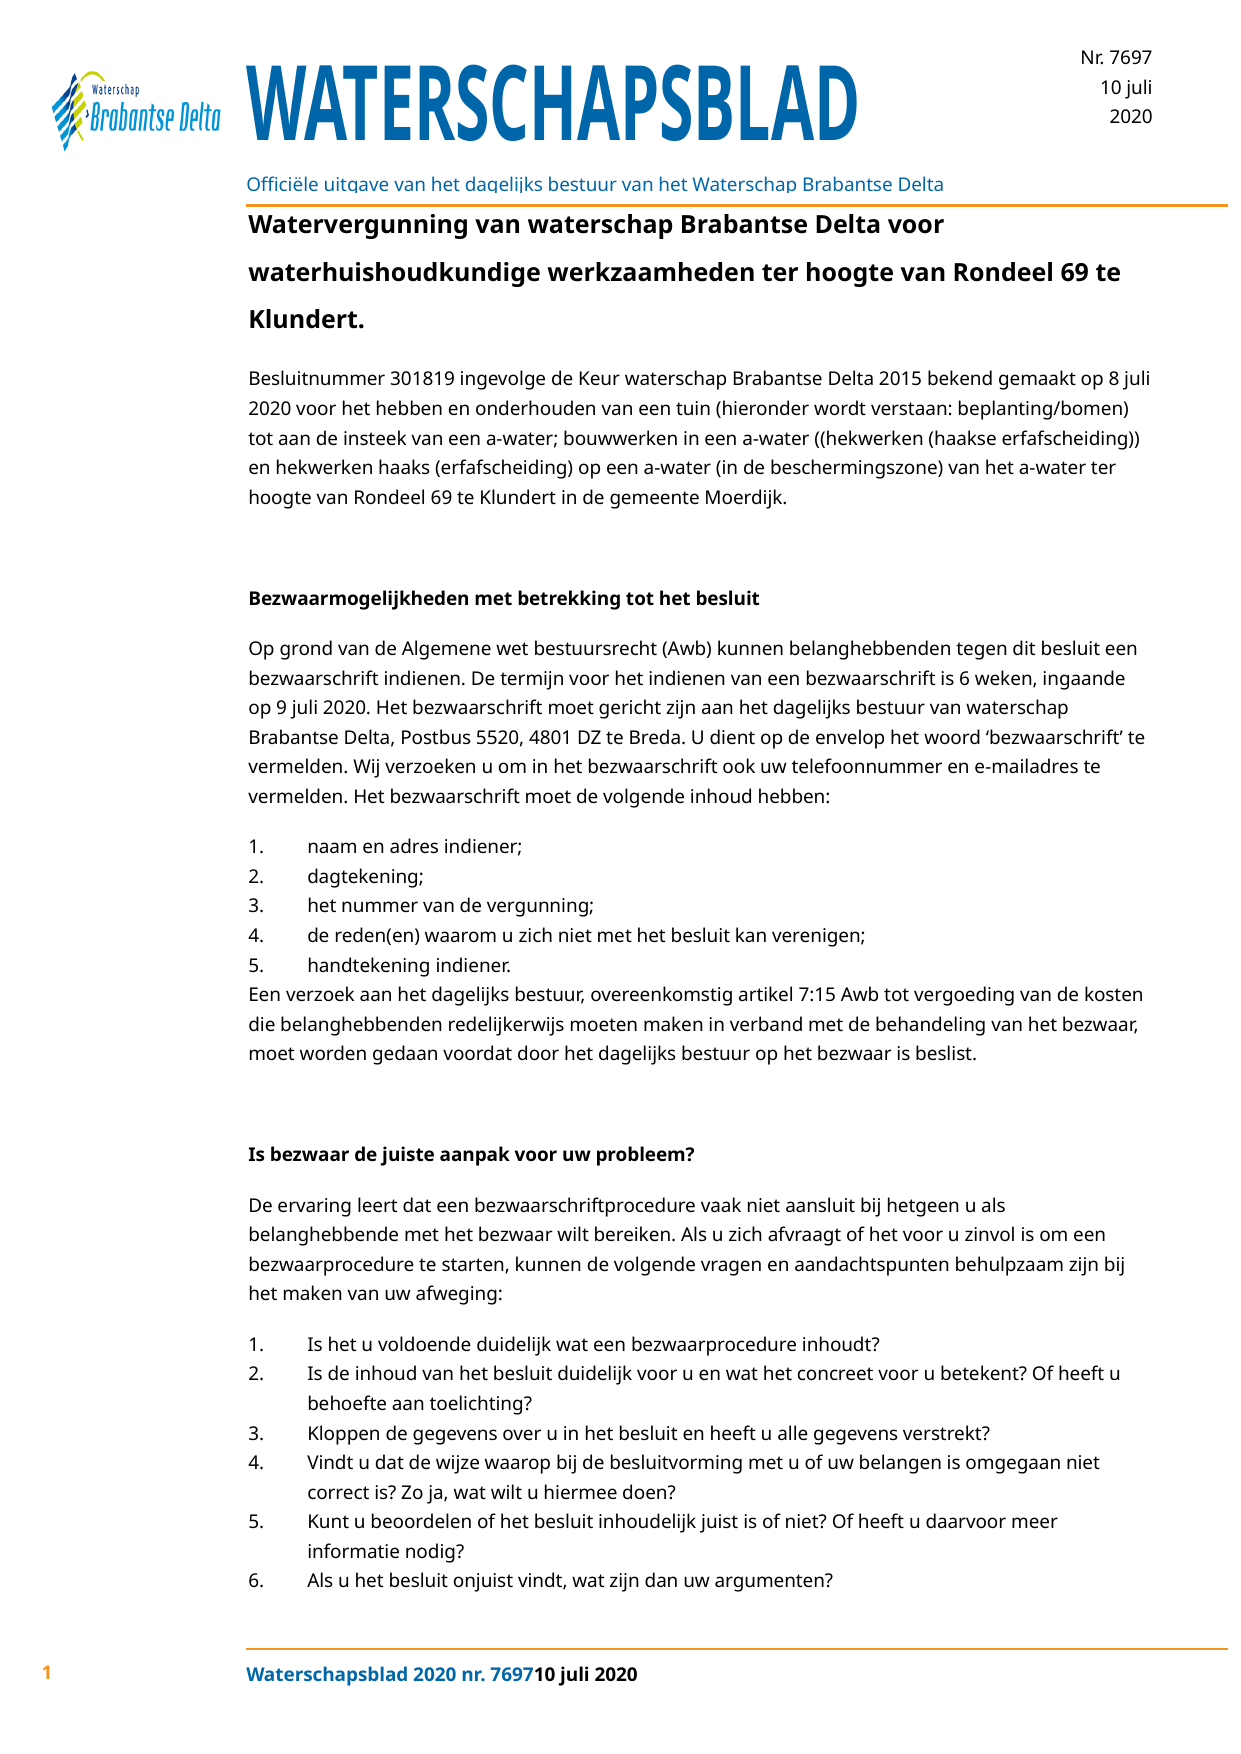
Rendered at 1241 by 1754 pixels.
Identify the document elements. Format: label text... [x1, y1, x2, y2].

text Is bezwaar de juiste aanpak voor uw probleem? [248, 1141, 1152, 1167]
text Op grond van de Algemene wet bestuursrecht (Awb) kunnen belanghebbenden tegen dit besluit een bezwaarschrift indienen. De termijn voor het indienen van een bezwaarschrift is 6 weken, ingaande op 9 juli 2020. Het bezwaarschrift moet gericht zijn aan het dagelijks bestuur van waterschap Brabantse Delta, Postbus 5520, 4801 DZ te Breda. U dient op de envelop het woord ‘bezwaarschrift’ te vermelden. Wij verzoeken u om in het bezwaarschrift ook uw telefoonnummer en e‑mailadres te vermelden. Het bezwaarschrift moet de volgende inhoud hebben: [248, 635, 1152, 809]
list Kloppen de gegevens over u in het besluit en heeft u alle gegevens verstrekt? [248, 1420, 1152, 1445]
text Een verzoek aan het dagelijks bestuur, overeenkomstig artikel 7:15 Awb tot vergoeding van de kosten die belanghebbenden redelijkerwijs moeten maken in verband met de behandeling van het bezwaar, moet worden gedaan voordat door het dagelijks bestuur op het bezwaar is beslist. [248, 981, 1152, 1066]
text De ervaring leert dat een bezwaarschriftprocedure vaak niet aansluit bij hetgeen u als belanghebbende met het bezwaar wilt bereiken. Als u zich afvraagt of het voor u zinvol is om een bezwaarprocedure te starten, kunnen de volgende vragen en aandachtspunten behulpzaam zijn bij het maken van uw afweging: [248, 1192, 1152, 1306]
list het nummer van de vergunning; [248, 893, 1152, 918]
picture [41, 47, 231, 172]
list dagtekening; [248, 863, 1152, 889]
list Als u het besluit onjuist vindt, wat zijn dan uw argumenten? [248, 1568, 1152, 1593]
list Vindt u dat de wijze waarop bij de besluitvorming met u of uw belangen is omgegaan niet correct is? Zo ja, wat wilt u hiermee doen? [248, 1449, 1152, 1504]
list Is het u voldoende duidelijk wat een bezwaarprocedure inhoudt? [248, 1331, 1152, 1357]
text Besluitnummer 301819 ingevolge de Keur waterschap Brabantse Delta 2015 bekend gemaakt op 8 juli 2020 voor het hebben en onderhouden van een tuin (hieronder wordt verstaan: beplanting/bomen) tot aan de insteek van een a-water; bouwwerken in een a-water ((hekwerken (haakse erfafscheiding)) en hekwerken haaks (erfafscheiding) op een a-water (in de beschermingszone) van het a-water ter hoogte van Rondeel 69 te Klundert in de gemeente Moerdijk. [248, 366, 1152, 509]
list Is de inhoud van het besluit duidelijk voor u en wat het concreet voor u betekent? Of heeft u behoefte aan toelichting? [248, 1361, 1152, 1416]
text Bezwaarmogelijkheden met betrekking tot het besluit [248, 585, 1152, 610]
text Watervergunning van waterschap Brabantse Delta voor waterhuishoudkundige werkzaamheden ter hoogte van Rondeel 69 te Klundert. [248, 207, 1152, 336]
list naam en adres indiener; [248, 833, 1152, 859]
list de reden(en) waarom u zich niet met het besluit kan verenigen; [248, 922, 1152, 948]
list Kunt u beoordelen of het besluit inhoudelijk juist is of niet? Of heeft u daarvoor meer informatie nodig? [248, 1508, 1152, 1564]
list handtekening indiener. [248, 952, 1152, 977]
